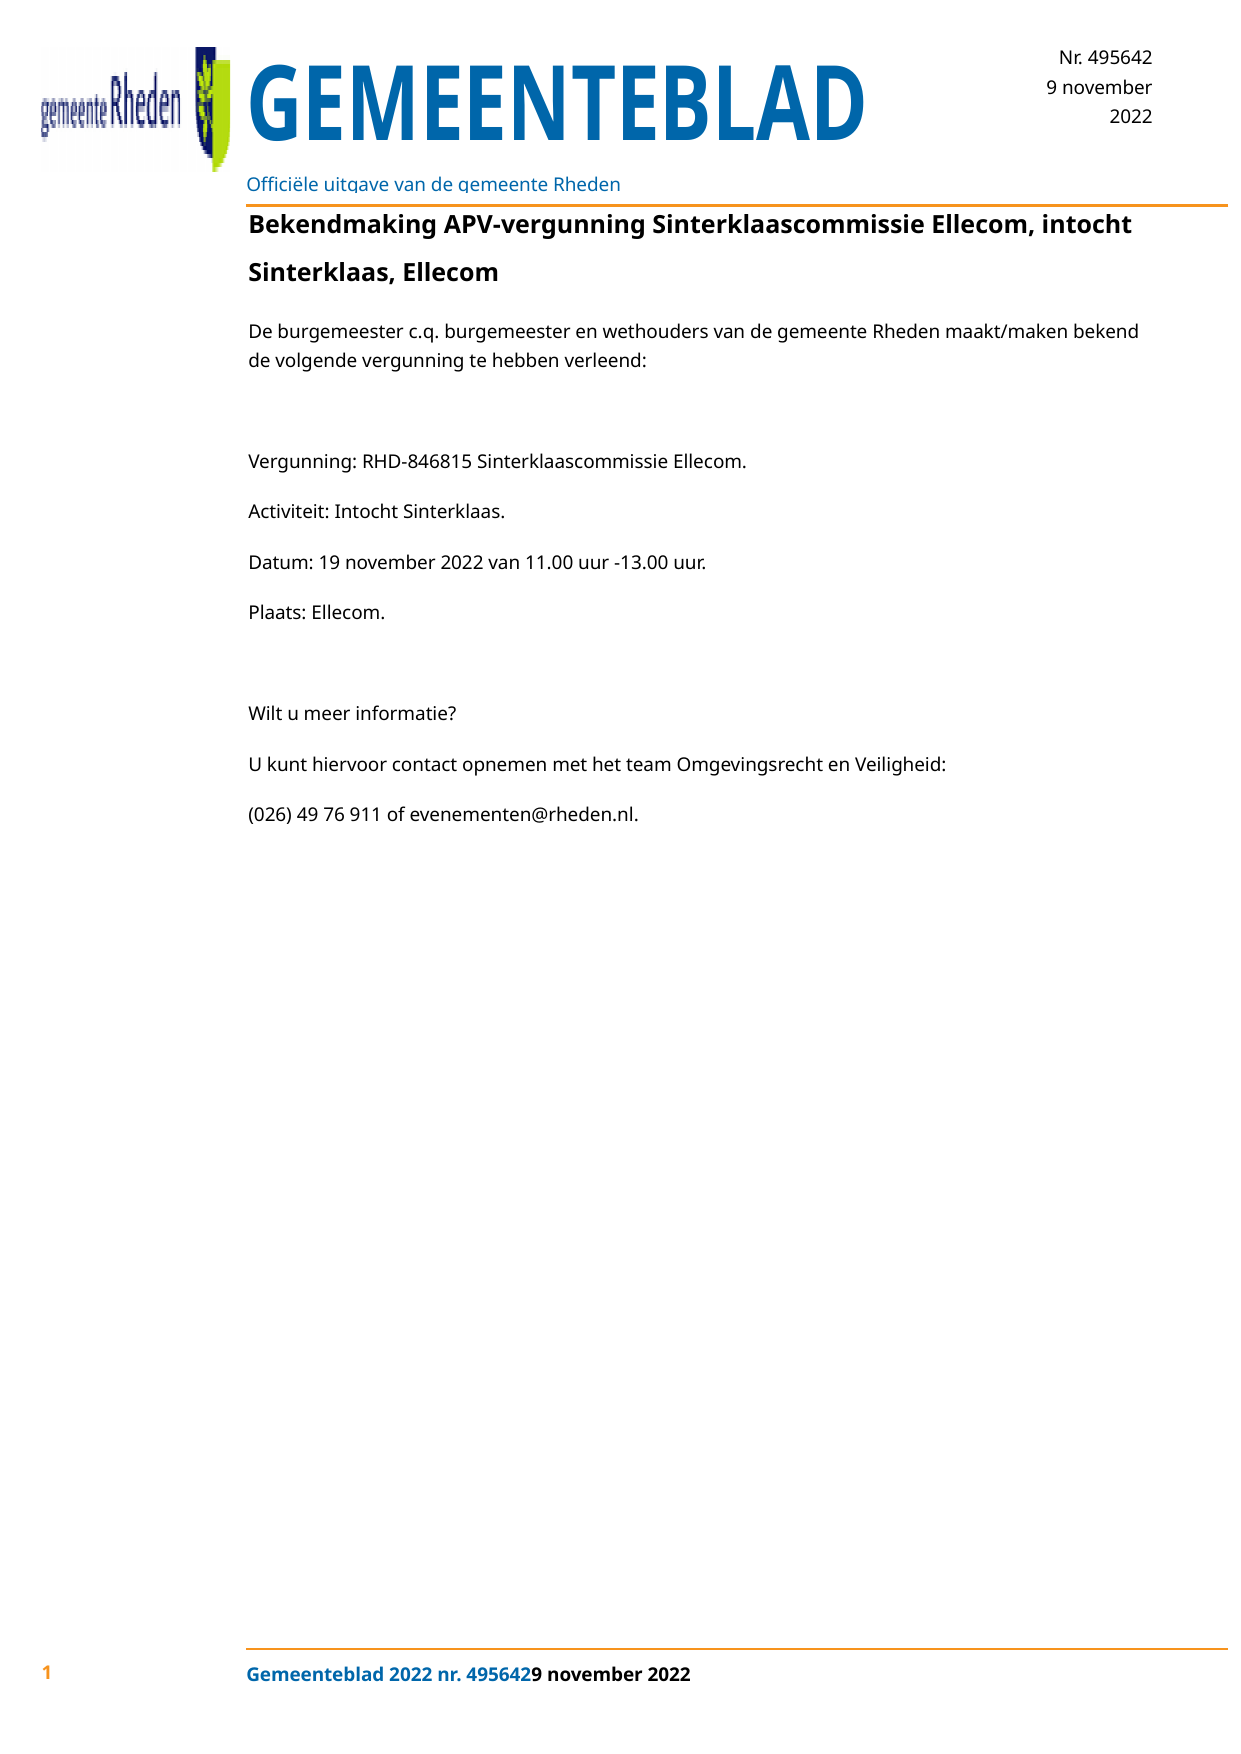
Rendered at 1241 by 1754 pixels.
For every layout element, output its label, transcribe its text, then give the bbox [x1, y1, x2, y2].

picture [41, 47, 231, 172]
text U kunt hiervoor contact opnemen met het team Omgevingsrecht en Veiligheid: [248, 751, 1152, 777]
text Activiteit: Intocht Sinterklaas. [248, 499, 1152, 524]
text (026) 49 76 911 of evenementen@rheden.nl. [248, 801, 1152, 827]
text De burgemeester c.q. burgemeester en wethouders van de gemeente Rheden maakt/maken bekend de volgende vergunning te hebben verleend: [248, 318, 1152, 373]
text Bekendmaking APV-vergunning Sinterklaascommissie Ellecom, intocht Sinterklaas, Ellecom [248, 207, 1152, 288]
text Plaats: Ellecom. [248, 599, 1152, 625]
text Wilt u meer informatie? [248, 700, 1152, 726]
text Datum: 19 november 2022 van 11.00 uur -13.00 uur. [248, 549, 1152, 575]
text Vergunning: RHD-846815 Sinterklaascommissie Ellecom. [248, 448, 1152, 474]
